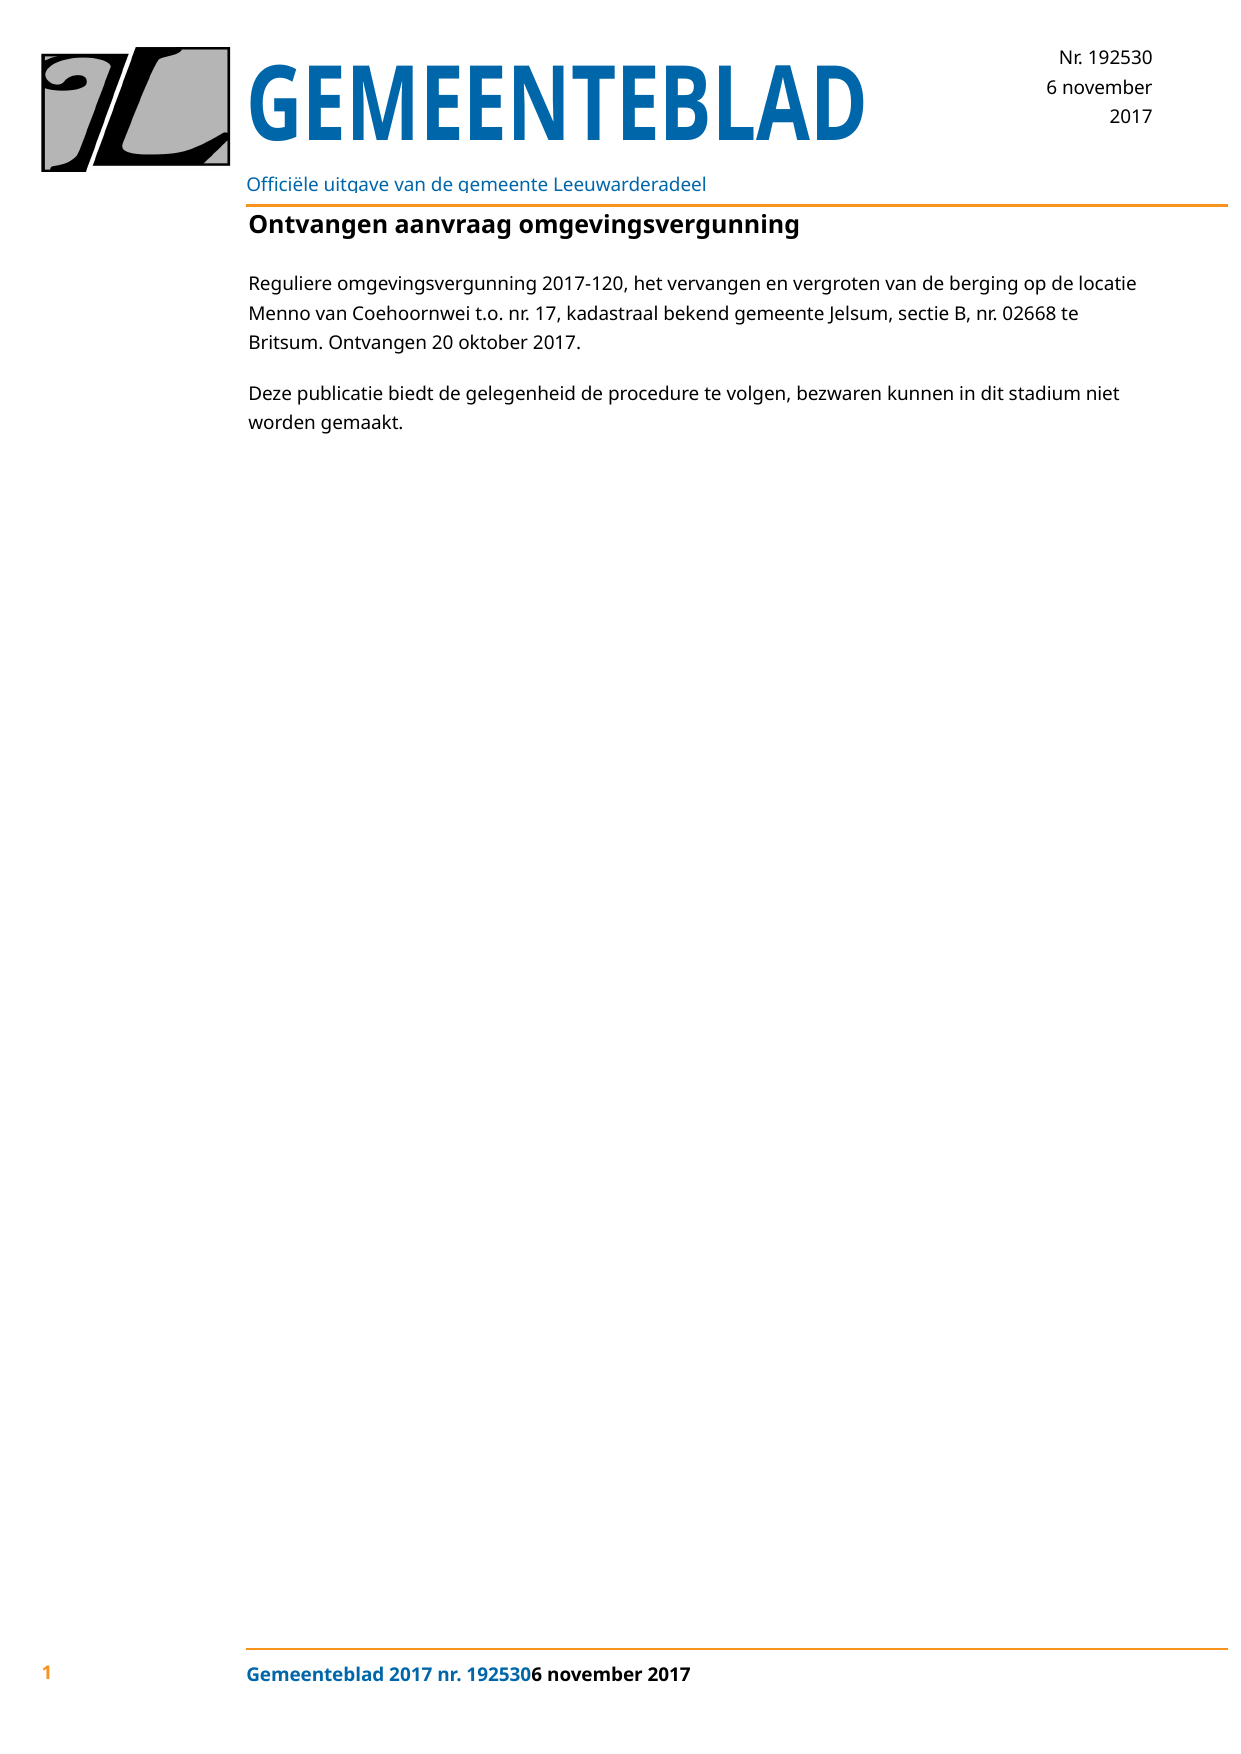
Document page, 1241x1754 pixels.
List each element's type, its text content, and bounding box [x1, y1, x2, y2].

picture [41, 47, 231, 172]
text Ontvangen aanvraag omgevingsvergunning [248, 207, 1152, 241]
text Reguliere omgevingsvergunning 2017-120, het vervangen en vergroten van de berging op de locatie Menno van Coehoornwei t.o. nr. 17, kadastraal bekend gemeente Jelsum, sectie B, nr. 02668 te Britsum. Ontvangen 20 oktober 2017. [248, 270, 1152, 355]
text Deze publicatie biedt de gelegenheid de procedure te volgen, bezwaren kunnen in dit stadium niet worden gemaakt. [248, 380, 1152, 435]
